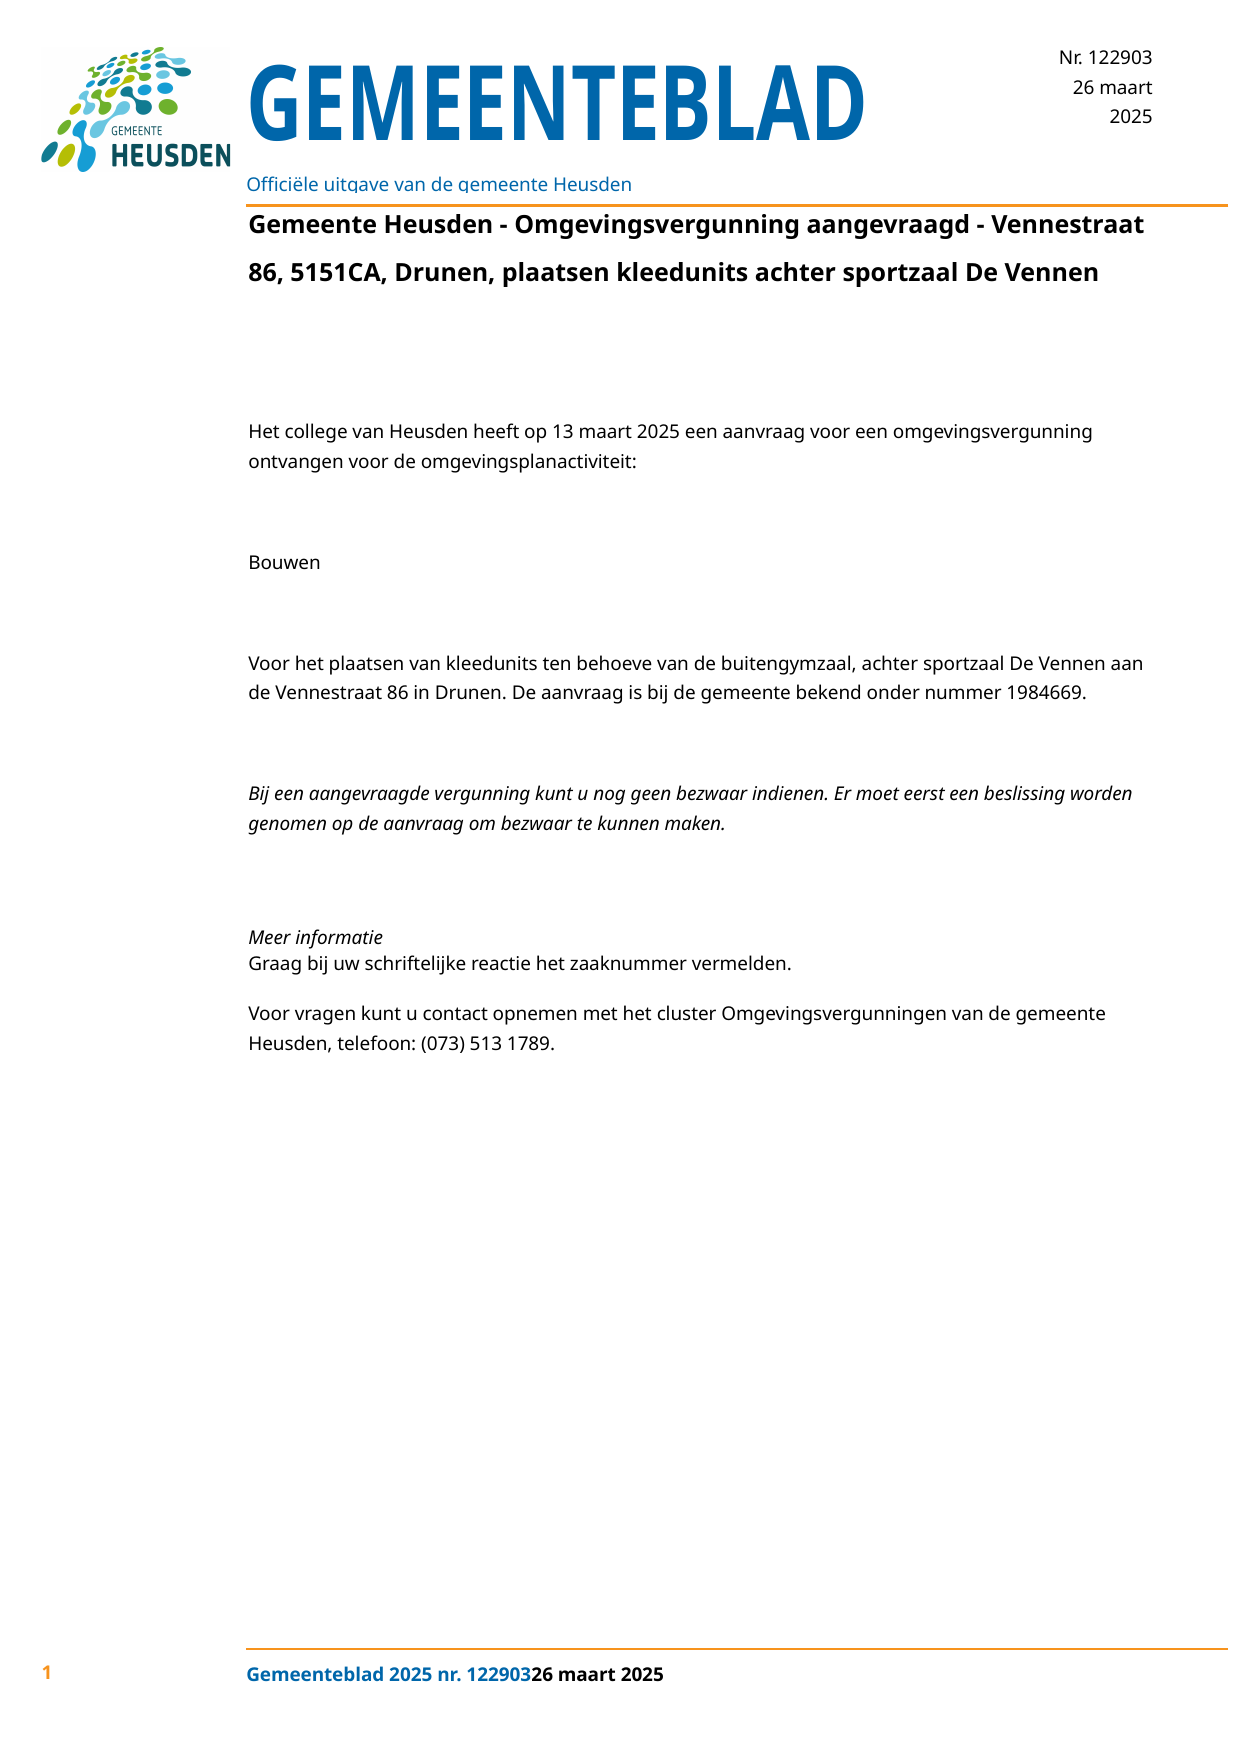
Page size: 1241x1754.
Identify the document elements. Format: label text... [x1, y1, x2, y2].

text Bij een aangevraagde vergunning kunt u nog geen bezwaar indienen. Er moet eerst een beslissing worden genomen op de aanvraag om bezwaar te kunnen maken. [248, 780, 1152, 836]
text Gemeente Heusden - Omgevingsvergunning aangevraagd - Vennestraat 86, 5151CA, Drunen, plaatsen kleedunits achter sportzaal De Vennen [248, 207, 1152, 288]
text Voor vragen kunt u contact opnemen met het cluster Omgevingsvergunningen van de gemeente Heusden, telefoon: (073) 513 1789. [248, 1001, 1152, 1056]
text Het college van Heusden heeft op 13 maart 2025 een aanvraag voor een omgevingsvergunning ontvangen voor de omgevingsplanactiviteit: [248, 419, 1152, 474]
text Graag bij uw schriftelijke reactie het zaaknummer vermelden. [248, 950, 1152, 976]
picture [41, 47, 231, 172]
text Bouwen [248, 549, 1152, 575]
text Meer informatie [248, 924, 1152, 950]
text Voor het plaatsen van kleedunits ten behoeve van de buitengymzaal, achter sportzaal De Vennen aan de Vennestraat 86 in Drunen. De aanvraag is bij de gemeente bekend onder nummer 1984669. [248, 650, 1152, 705]
